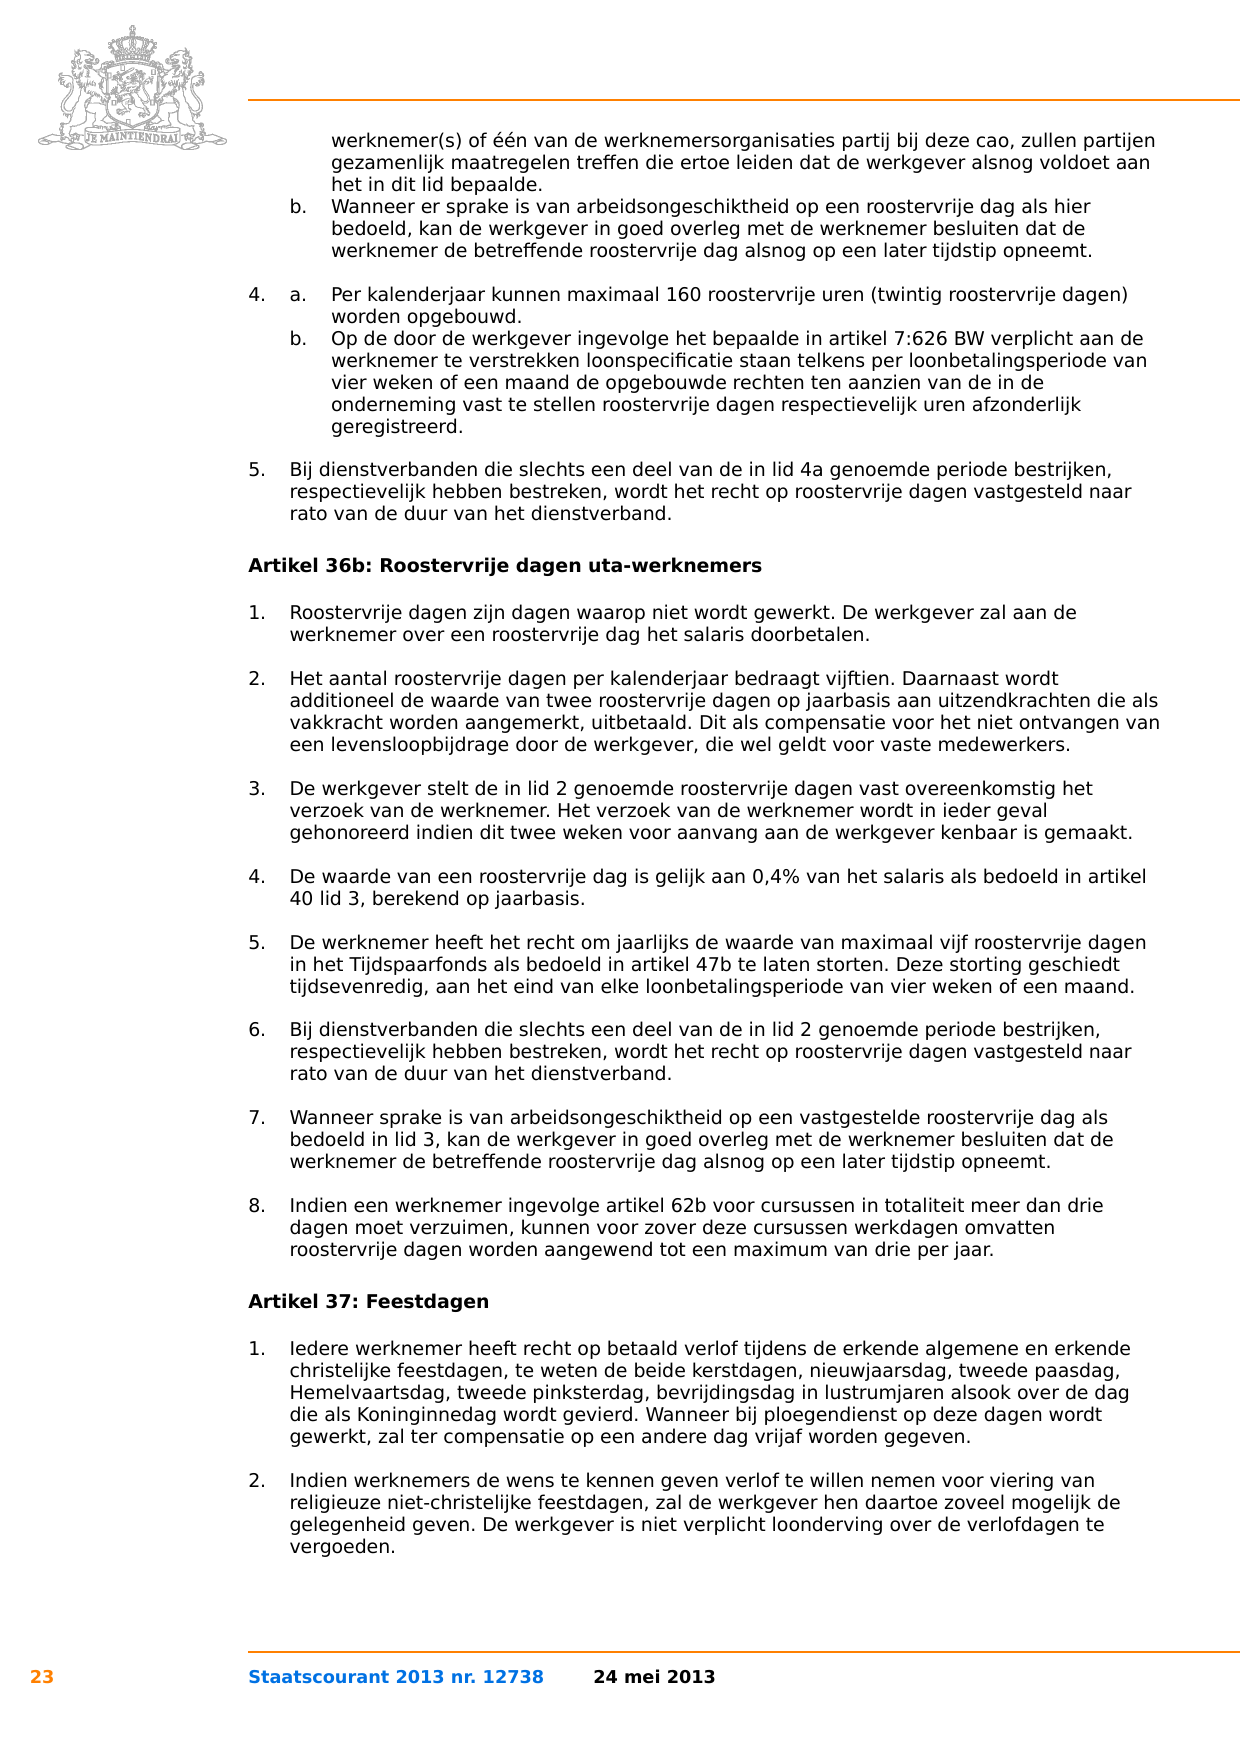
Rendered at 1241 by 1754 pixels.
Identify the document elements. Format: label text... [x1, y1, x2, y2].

text 1. Roostervrije dagen zijn dagen waarop niet wordt gewerkt. De werkgever zal aan de werknemer over een roostervrije dag het salaris doorbetalen. [248, 602, 1163, 646]
text 5. Bij dienstverbanden die slechts een deel van de in lid 4a genoemde periode bestrijken, respectievelijk hebben bestreken, wordt het recht op roostervrije dagen vastgesteld naar rato van de duur van het dienstverband. [248, 459, 1163, 525]
text 4. De waarde van een roostervrije dag is gelijk aan 0,4% van het salaris als bedoeld in artikel 40 lid 3, berekend op jaarbasis. [248, 866, 1163, 910]
text werknemer(s) of één van de werknemersorganisaties partij bij deze cao, zullen partijen gezamenlijk maatregelen treffen die ertoe leiden dat de werkgever alsnog voldoet aan het in dit lid bepaalde. [248, 130, 1163, 196]
subtitle Artikel 36b: Roostervrije dagen uta-werknemers [248, 555, 1163, 577]
text b. Op de door de werkgever ingevolge het bepaalde in artikel 7:626 BW verplicht aan de werknemer te verstrekken loonspecificatie staan telkens per loonbetalingsperiode van vier weken of een maand de opgebouwde rechten ten aanzien van de in de onderneming vast te stellen roostervrije dagen respectievelijk uren afzonderlijk geregistreerd. [289, 328, 1163, 437]
picture [38, 25, 227, 150]
text 4. a. Per kalenderjaar kunnen maximaal 160 roostervrije uren (twintig roostervrije dagen) worden opgebouwd. [248, 284, 1163, 328]
text b. Wanneer er sprake is van arbeidsongeschiktheid op een roostervrije dag als hier bedoeld, kan de werkgever in goed overleg met de werknemer besluiten dat de werknemer de betreffende roostervrije dag alsnog op een later tijdstip opneemt. [289, 196, 1163, 262]
subtitle Artikel 37: Feestdagen [248, 1291, 1163, 1313]
text 2. Het aantal roostervrije dagen per kalenderjaar bedraagt vijftien. Daarnaast wordt additioneel de waarde van twee roostervrije dagen op jaarbasis aan uitzendkrachten die als vakkracht worden aangemerkt, uitbetaald. Dit als compensatie voor het niet ontvangen van een levensloopbijdrage door de werkgever, die wel geldt voor vaste medewerkers. [248, 668, 1163, 756]
text 8. Indien een werknemer ingevolge artikel 62b voor cursussen in totaliteit meer dan drie dagen moet verzuimen, kunnen voor zover deze cursussen werkdagen omvatten roostervrije dagen worden aangewend tot een maximum van drie per jaar. [248, 1195, 1163, 1261]
text 1. Iedere werknemer heeft recht op betaald verlof tijdens de erkende algemene en erkende christelijke feestdagen, te weten de beide kerstdagen, nieuwjaarsdag, tweede paasdag, Hemelvaartsdag, tweede pinksterdag, bevrijdingsdag in lustrumjaren alsook over de dag die als Koninginnedag wordt gevierd. Wanneer bij ploegendienst op deze dagen wordt gewerkt, zal ter compensatie op een andere dag vrijaf worden gegeven. [248, 1338, 1163, 1448]
text 5. De werknemer heeft het recht om jaarlijks de waarde van maximaal vijf roostervrije dagen in het Tijdspaarfonds als bedoeld in artikel 47b te laten storten. Deze storting geschiedt tijdsevenredig, aan het eind van elke loonbetalingsperiode van vier weken of een maand. [248, 932, 1163, 997]
text 2. Indien werknemers de wens te kennen geven verlof te willen nemen voor viering van religieuze niet-christelijke feestdagen, zal de werkgever hen daartoe zoveel mogelijk de gelegenheid geven. De werkgever is niet verplicht loonderving over de verlofdagen te vergoeden. [248, 1470, 1163, 1558]
text 7. Wanneer sprake is van arbeidsongeschiktheid op een vastgestelde roostervrije dag als bedoeld in lid 3, kan de werkgever in goed overleg met de werknemer besluiten dat de werknemer de betreffende roostervrije dag alsnog op een later tijdstip opneemt. [248, 1107, 1163, 1173]
text 6. Bij dienstverbanden die slechts een deel van de in lid 2 genoemde periode bestrijken, respectievelijk hebben bestreken, wordt het recht op roostervrije dagen vastgesteld naar rato van de duur van het dienstverband. [248, 1019, 1163, 1085]
text 3. De werkgever stelt de in lid 2 genoemde roostervrije dagen vast overeenkomstig het verzoek van de werknemer. Het verzoek van de werknemer wordt in ieder geval gehonoreerd indien dit twee weken voor aanvang aan de werkgever kenbaar is gemaakt. [248, 778, 1163, 844]
